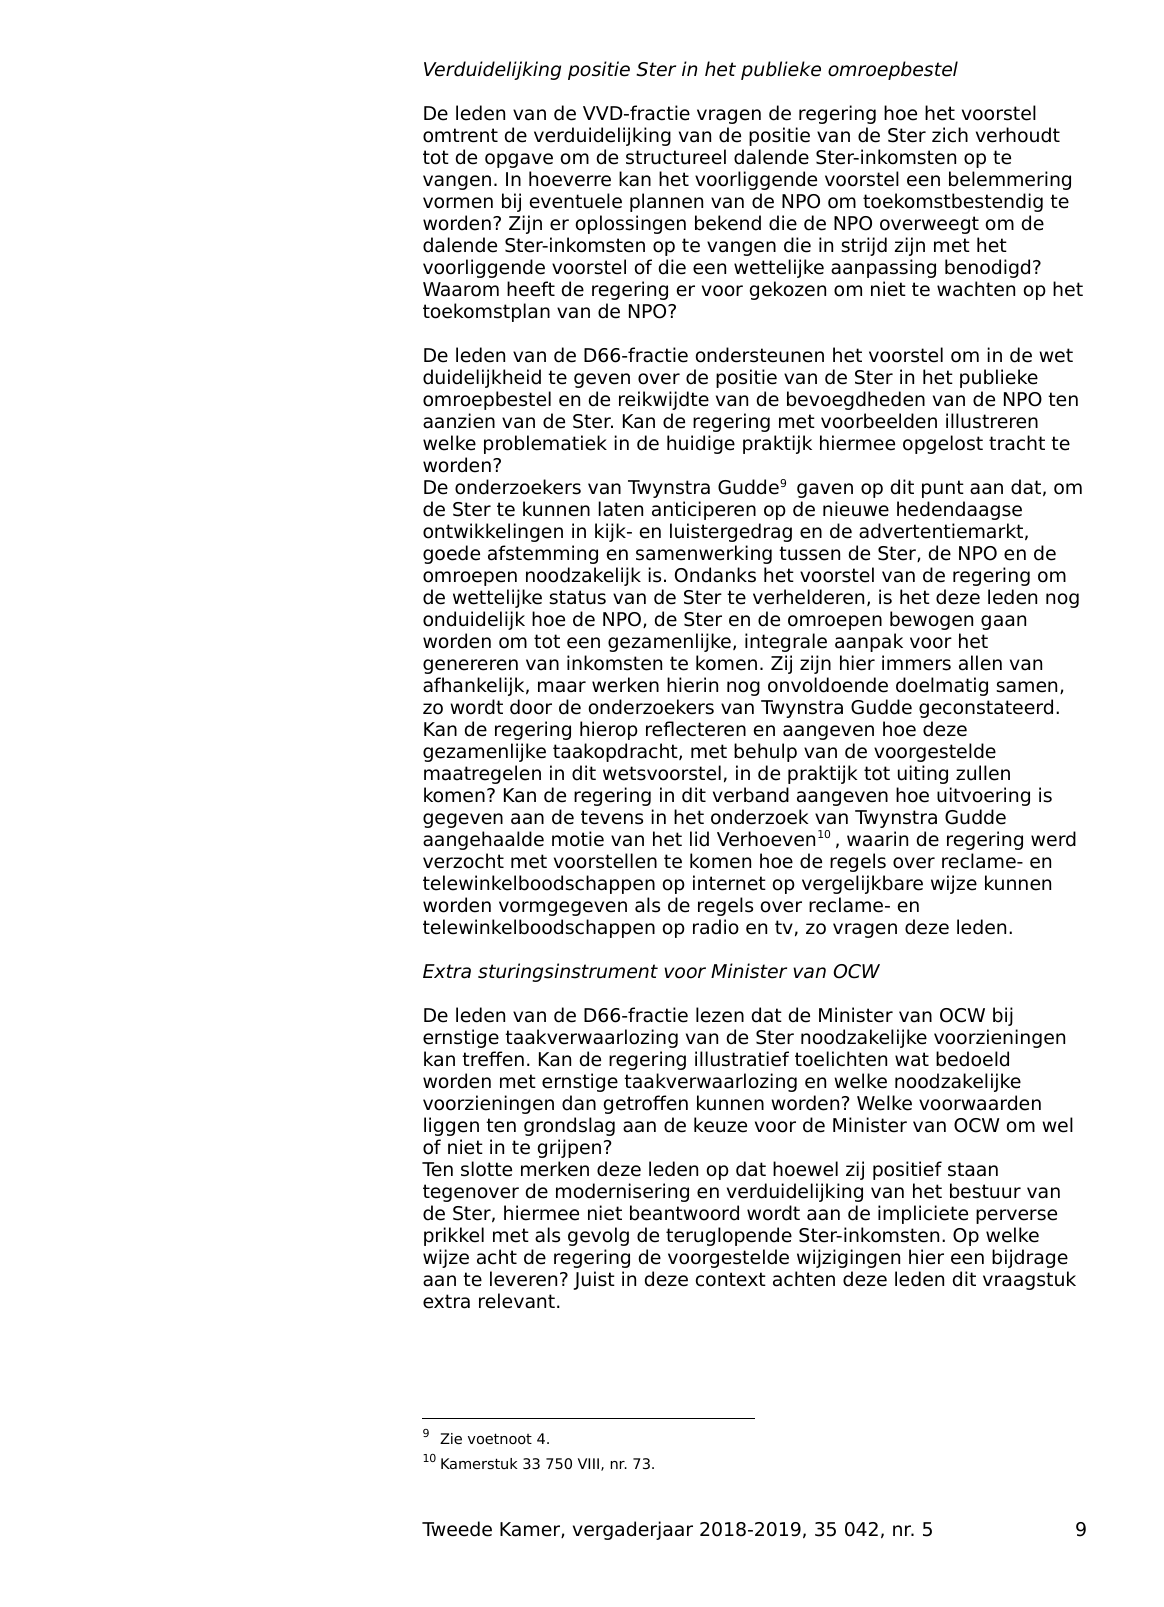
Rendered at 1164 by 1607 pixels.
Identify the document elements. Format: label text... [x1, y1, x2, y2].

text Kamerstuk 33 750 VIII, nr. 73. [422, 1452, 1087, 1474]
text De leden van de D66-fractie ondersteunen het voorstel om in de wet duidelijkheid te geven over de positie van de Ster in het publieke omroepbestel en de reikwijdte van de bevoegdheden van de NPO ten aanzien van de Ster. Kan de regering met voorbeelden illustreren welke problematiek in de huidige praktijk hiermee opgelost tracht te worden? [422, 345, 1087, 477]
subtitle Verduidelijking positie Ster in het publieke omroepbestel [422, 59, 1087, 81]
text De leden van de VVD-fractie vragen de regering hoe het voorstel omtrent de verduidelijking van de positie van de Ster zich verhoudt tot de opgave om de structureel dalende Ster-inkomsten op te vangen. In hoeverre kan het voorliggende voorstel een belemmering vormen bij eventuele plannen van de NPO om toekomstbestendig te worden? Zijn er oplossingen bekend die de NPO overweegt om de dalende Ster-inkomsten op te vangen die in strijd zijn met het voorliggende voorstel of die een wettelijke aanpassing benodigd? Waarom heeft de regering er voor gekozen om niet te wachten op het toekomstplan van de NPO? [422, 103, 1087, 323]
subtitle Extra sturingsinstrument voor Minister van OCW [422, 961, 1087, 983]
text De leden van de D66-fractie lezen dat de Minister van OCW bij ernstige taakverwaarlozing van de Ster noodzakelijke voorzieningen kan treffen. Kan de regering illustratief toelichten wat bedoeld worden met ernstige taakverwaarlozing en welke noodzakelijke voorzieningen dan getroffen kunnen worden? Welke voorwaarden liggen ten grondslag aan de keuze voor de Minister van OCW om wel of niet in te grijpen? [422, 1005, 1087, 1159]
text Ten slotte merken deze leden op dat hoewel zij positief staan tegenover de modernisering en verduidelijking van het bestuur van de Ster, hiermee niet beantwoord wordt aan de impliciete perverse prikkel met als gevolg de teruglopende Ster-inkomsten. Op welke wijze acht de regering de voorgestelde wijzigingen hier een bijdrage aan te leveren? Juist in deze context achten deze leden dit vraagstuk extra relevant. [422, 1159, 1087, 1313]
text De onderzoekers van Twynstra Gudde gaven op dit punt aan dat, om de Ster te kunnen laten anticiperen op de nieuwe hedendaagse ontwikkelingen in kijk- en luistergedrag en de advertentiemarkt, goede afstemming en samenwerking tussen de Ster, de NPO en de omroepen noodzakelijk is. Ondanks het voorstel van de regering om de wettelijke status van de Ster te verhelderen, is het deze leden nog onduidelijk hoe de NPO, de Ster en de omroepen bewogen gaan worden om tot een gezamenlijke, integrale aanpak voor het genereren van inkomsten te komen. Zij zijn hier immers allen van afhankelijk, maar werken hierin nog onvoldoende doelmatig samen, zo wordt door de onderzoekers van Twynstra Gudde geconstateerd. Kan de regering hierop reflecteren en aangeven hoe deze gezamenlijke taakopdracht, met behulp van de voorgestelde maatregelen in dit wetsvoorstel, in de praktijk tot uiting zullen komen? Kan de regering in dit verband aangeven hoe uitvoering is gegeven aan de tevens in het onderzoek van Twynstra Gudde aangehaalde motie van het lid Verhoeven, waarin de regering werd verzocht met voorstellen te komen hoe de regels over reclame- en telewinkelboodschappen op internet op vergelijkbare wijze kunnen worden vormgegeven als de regels over reclame- en telewinkelboodschappen op radio en tv, zo vragen deze leden. [422, 477, 1087, 939]
text Zie voetnoot 4. [422, 1427, 1087, 1449]
